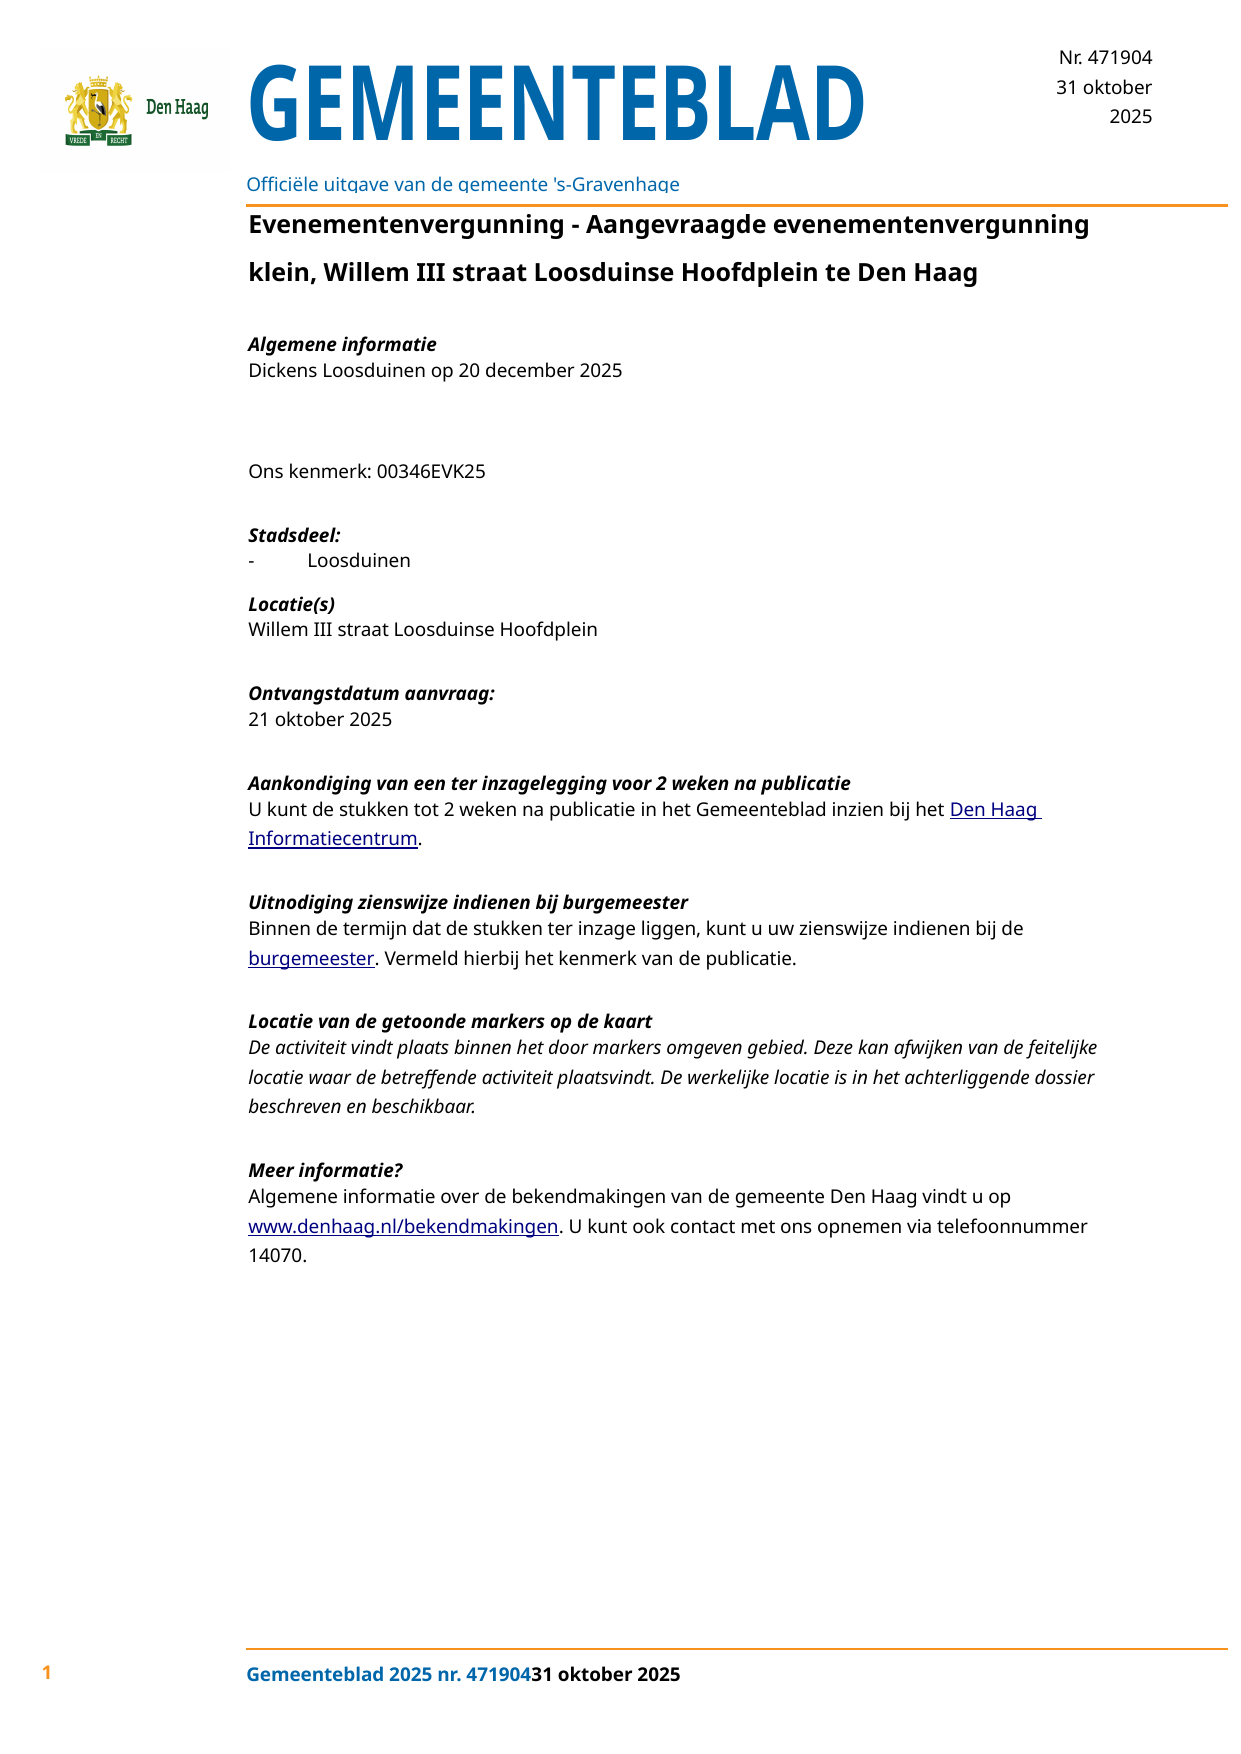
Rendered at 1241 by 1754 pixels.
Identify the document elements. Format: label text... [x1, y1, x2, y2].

text 21 oktober 2025 [248, 706, 1152, 732]
picture [41, 47, 231, 172]
text Ons kenmerk: 00346EVK25 [248, 458, 1152, 484]
list Loosduinen [248, 548, 1152, 573]
text U kunt de stukken tot 2 weken na publicatie in het Gemeenteblad inzien bij het Den Haag Informatiecentrum. [248, 796, 1152, 851]
text De activiteit vindt plaats binnen het door markers omgeven gebied. Deze kan afwijken van de feitelijke locatie waar de betreffende activiteit plaatsvindt. De werkelijke locatie is in het achterliggende dossier beschreven en beschikbaar. [248, 1034, 1152, 1119]
text Aankondiging van een ter inzagelegging voor 2 weken na publicatie [248, 770, 1152, 796]
text Algemene informatie [248, 331, 1152, 357]
text Binnen de termijn dat de stukken ter inzage liggen, kunt u uw zienswijze indienen bij de burgemeester. Vermeld hierbij het kenmerk van de publicatie. [248, 915, 1152, 971]
text Dickens Loosduinen op 20 december 2025 [248, 357, 1152, 383]
text Locatie(s) [248, 591, 1152, 617]
text Willem III straat Loosduinse Hoofdplein [248, 617, 1152, 642]
text Evenementenvergunning - Aangevraagde evenementenvergunning klein, Willem III straat Loosduinse Hoofdplein te Den Haag [248, 207, 1152, 288]
text Ontvangstdatum aanvraag: [248, 681, 1152, 706]
text Uitnodiging zienswijze indienen bij burgemeester [248, 889, 1152, 915]
text Meer informatie? [248, 1158, 1152, 1183]
text Algemene informatie over de bekendmakingen van de gemeente Den Haag vindt u op www.denhaag.nl/bekendmakingen. U kunt ook contact met ons opnemen via telefoonnummer 14070. [248, 1183, 1152, 1268]
text Stadsdeel: [248, 522, 1152, 548]
text Locatie van de getoonde markers op de kaart [248, 1009, 1152, 1034]
